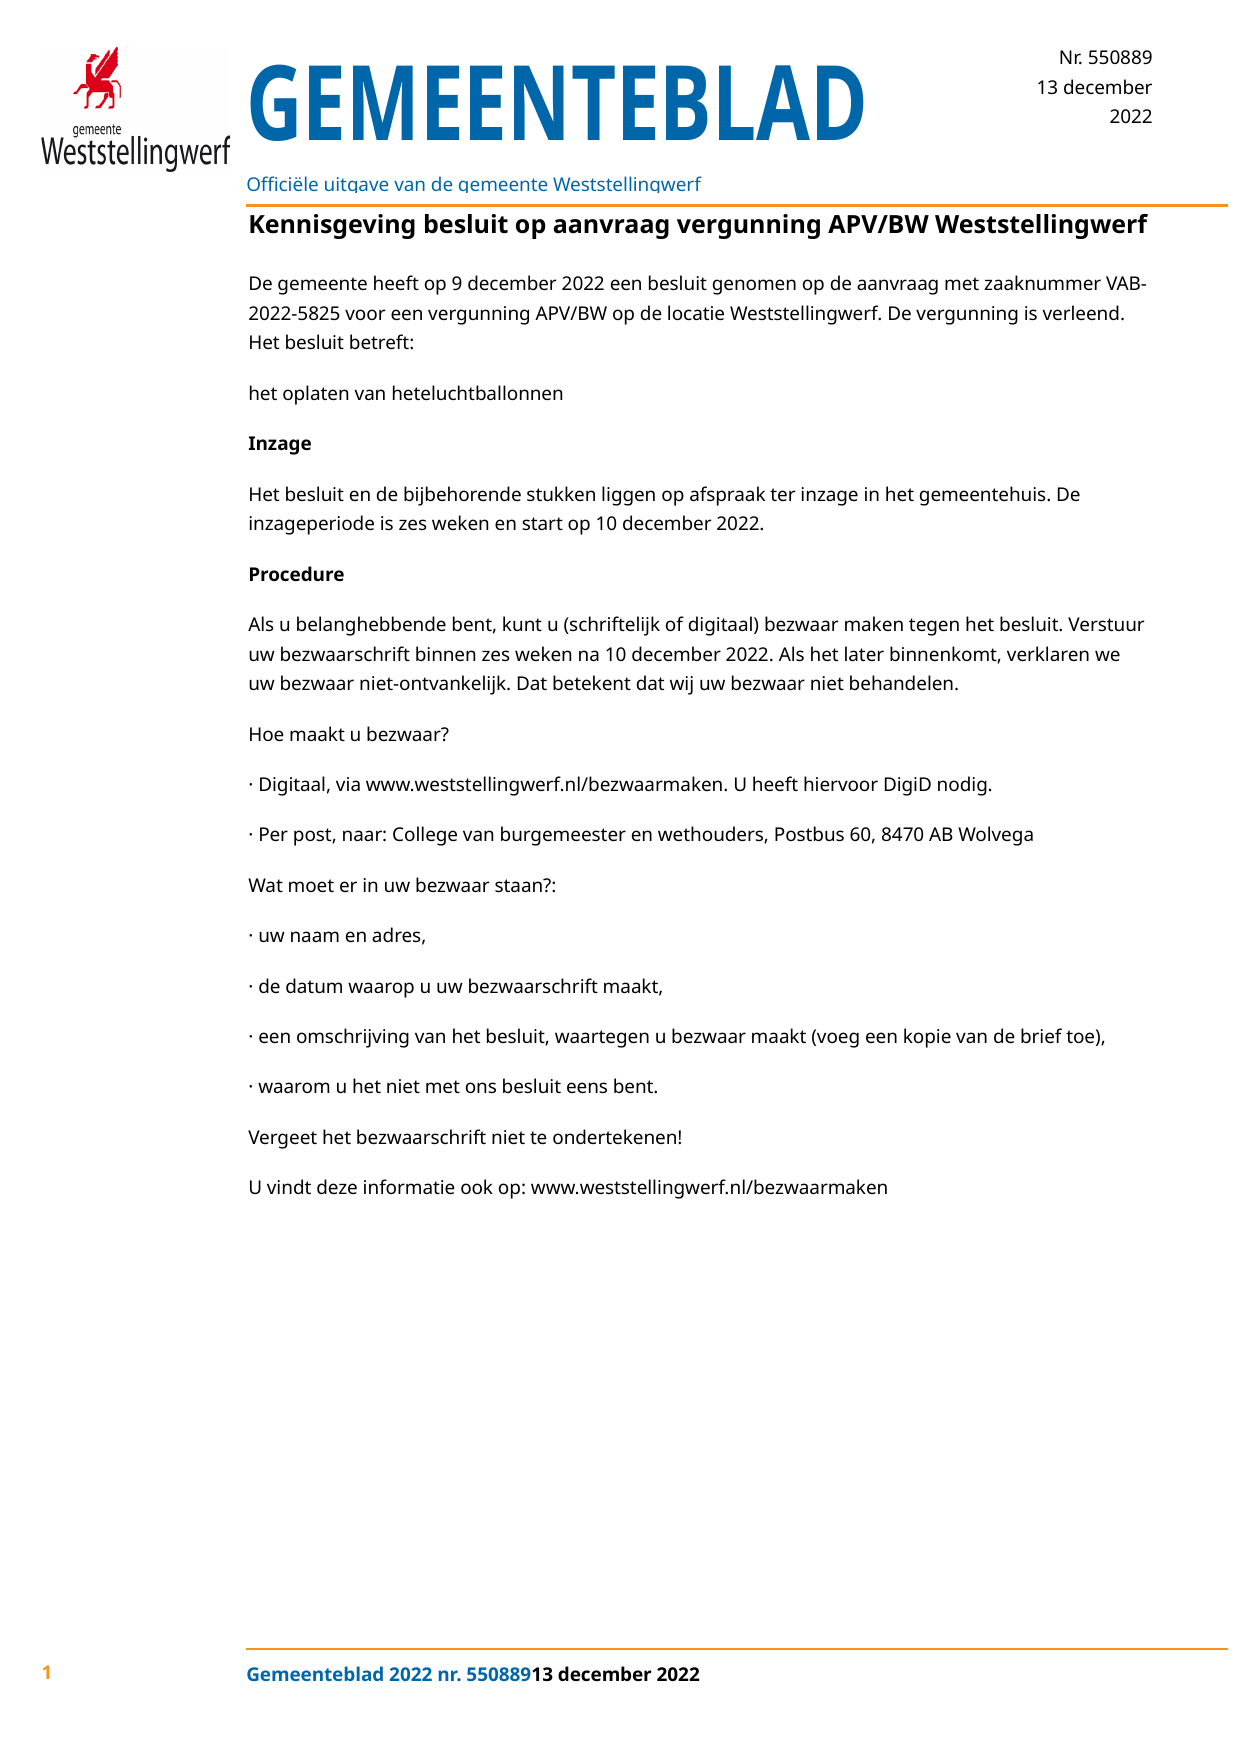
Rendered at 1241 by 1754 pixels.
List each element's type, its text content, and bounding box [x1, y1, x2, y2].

text Het besluit en de bijbehorende stukken liggen op afspraak ter inzage in het gemeentehuis. De inzageperiode is zes weken en start op 10 december 2022. [248, 481, 1152, 536]
text · een omschrijving van het besluit, waartegen u bezwaar maakt (voeg een kopie van de brief toe), [248, 1023, 1152, 1049]
text Hoe maakt u bezwaar? [248, 721, 1152, 746]
text Als u belanghebbende bent, kunt u (schriftelijk of digitaal) bezwaar maken tegen het besluit. Verstuur uw bezwaarschrift binnen zes weken na 10 december 2022. Als het later binnenkomt, verklaren we uw bezwaar niet-ontvankelijk. Dat betekent dat wij uw bezwaar niet behandelen. [248, 611, 1152, 696]
text · waarom u het niet met ons besluit eens bent. [248, 1074, 1152, 1099]
text Wat moet er in uw bezwaar staan?: [248, 872, 1152, 898]
text het oplaten van heteluchtballonnen [248, 380, 1152, 406]
text Procedure [248, 561, 1152, 586]
text Vergeet het bezwaarschrift niet te ondertekenen! [248, 1124, 1152, 1150]
text Inzage [248, 430, 1152, 456]
text · Per post, naar: College van burgemeester en wethouders, Postbus 60, 8470 AB Wolvega [248, 822, 1152, 847]
text · Digitaal, via www.weststellingwerf.nl/bezwaarmaken. U heeft hiervoor DigiD nodig. [248, 771, 1152, 797]
text Kennisgeving besluit op aanvraag vergunning APV/BW Weststellingwerf [248, 207, 1152, 241]
text · de datum waarop u uw bezwaarschrift maakt, [248, 973, 1152, 998]
text De gemeente heeft op 9 december 2022 een besluit genomen op de aanvraag met zaaknummer VAB-2022-5825 voor een vergunning APV/BW op de locatie Weststellingwerf. De vergunning is verleend. Het besluit betreft: [248, 270, 1152, 355]
text U vindt deze informatie ook op: www.weststellingwerf.nl/bezwaarmaken [248, 1174, 1152, 1200]
picture [41, 47, 231, 172]
text · uw naam en adres, [248, 922, 1152, 948]
